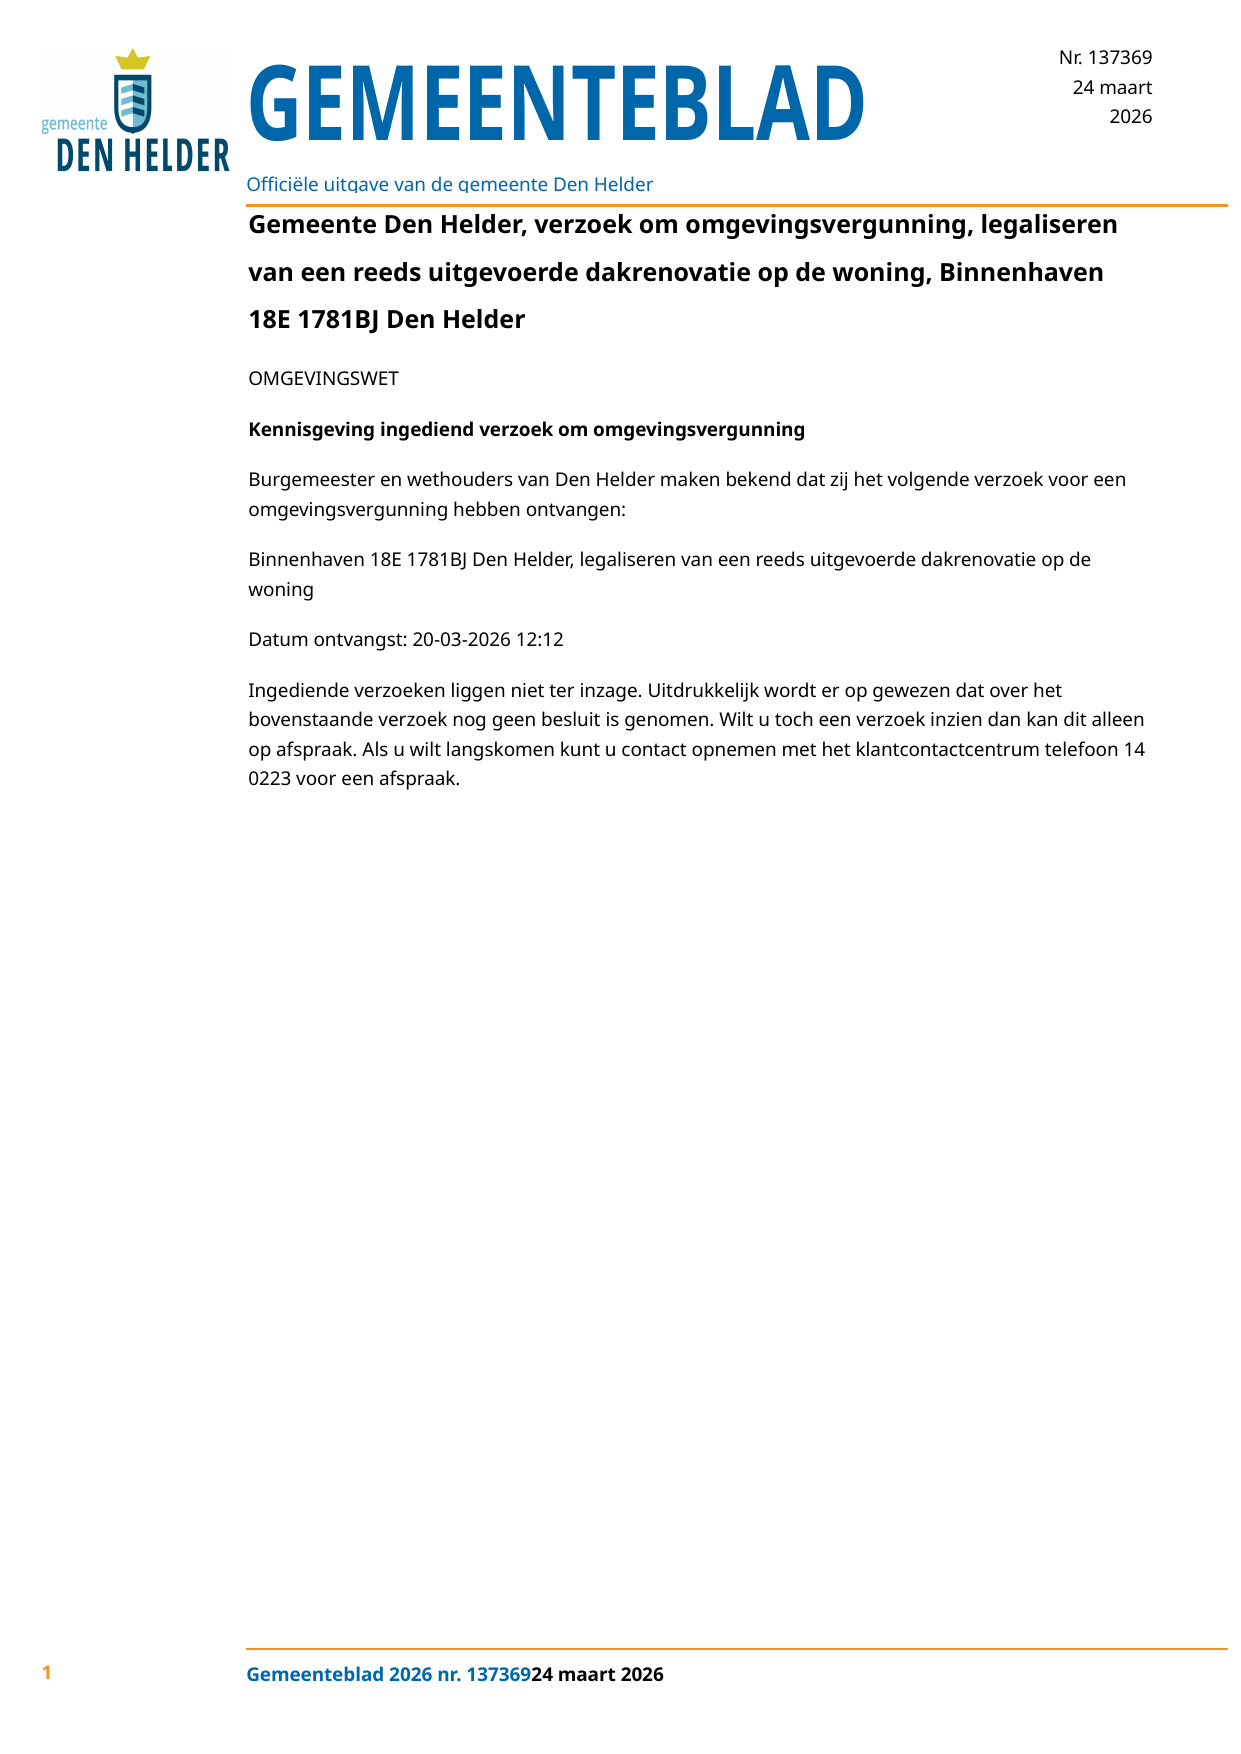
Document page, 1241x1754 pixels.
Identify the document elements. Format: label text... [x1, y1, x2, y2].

picture [63, 144, 68, 165]
text Gemeente Den Helder, verzoek om omgevingsvergunning, legaliseren van een reeds uitgevoerde dakrenovatie op de woning, Binnenhaven 18E 1781BJ Den Helder [248, 207, 1152, 336]
text Kennisgeving ingediend verzoek om omgevingsvergunning [248, 416, 1152, 442]
text Binnenhaven 18E 1781BJ Den Helder, legaliseren van een reeds uitgevoerde dakrenovatie op de woning [248, 546, 1152, 602]
text Burgemeester en wethouders van Den Helder maken bekend dat zij het volgende verzoek voor een omgevingsvergunning hebben ontvangen: [248, 466, 1152, 522]
picture [182, 144, 187, 165]
picture [130, 157, 135, 172]
text Datum ontvangst: 20-03-2026 12:12 [248, 626, 1152, 652]
picture [100, 154, 106, 172]
text Ingediende verzoeken liggen niet ter inzage. Uitdrukkelijk wordt er op gewezen dat over het bovenstaande verzoek nog geen besluit is genomen. Wilt u toch een verzoek inzien dan kan dit alleen op afspraak. Als u wilt langskomen kunt u contact opnemen met het klantcontactcentrum telefoon 14 0223 voor een afspraak. [248, 677, 1152, 791]
picture [220, 160, 224, 172]
picture [41, 47, 231, 172]
text OMGEVINGSWET [248, 366, 1152, 391]
